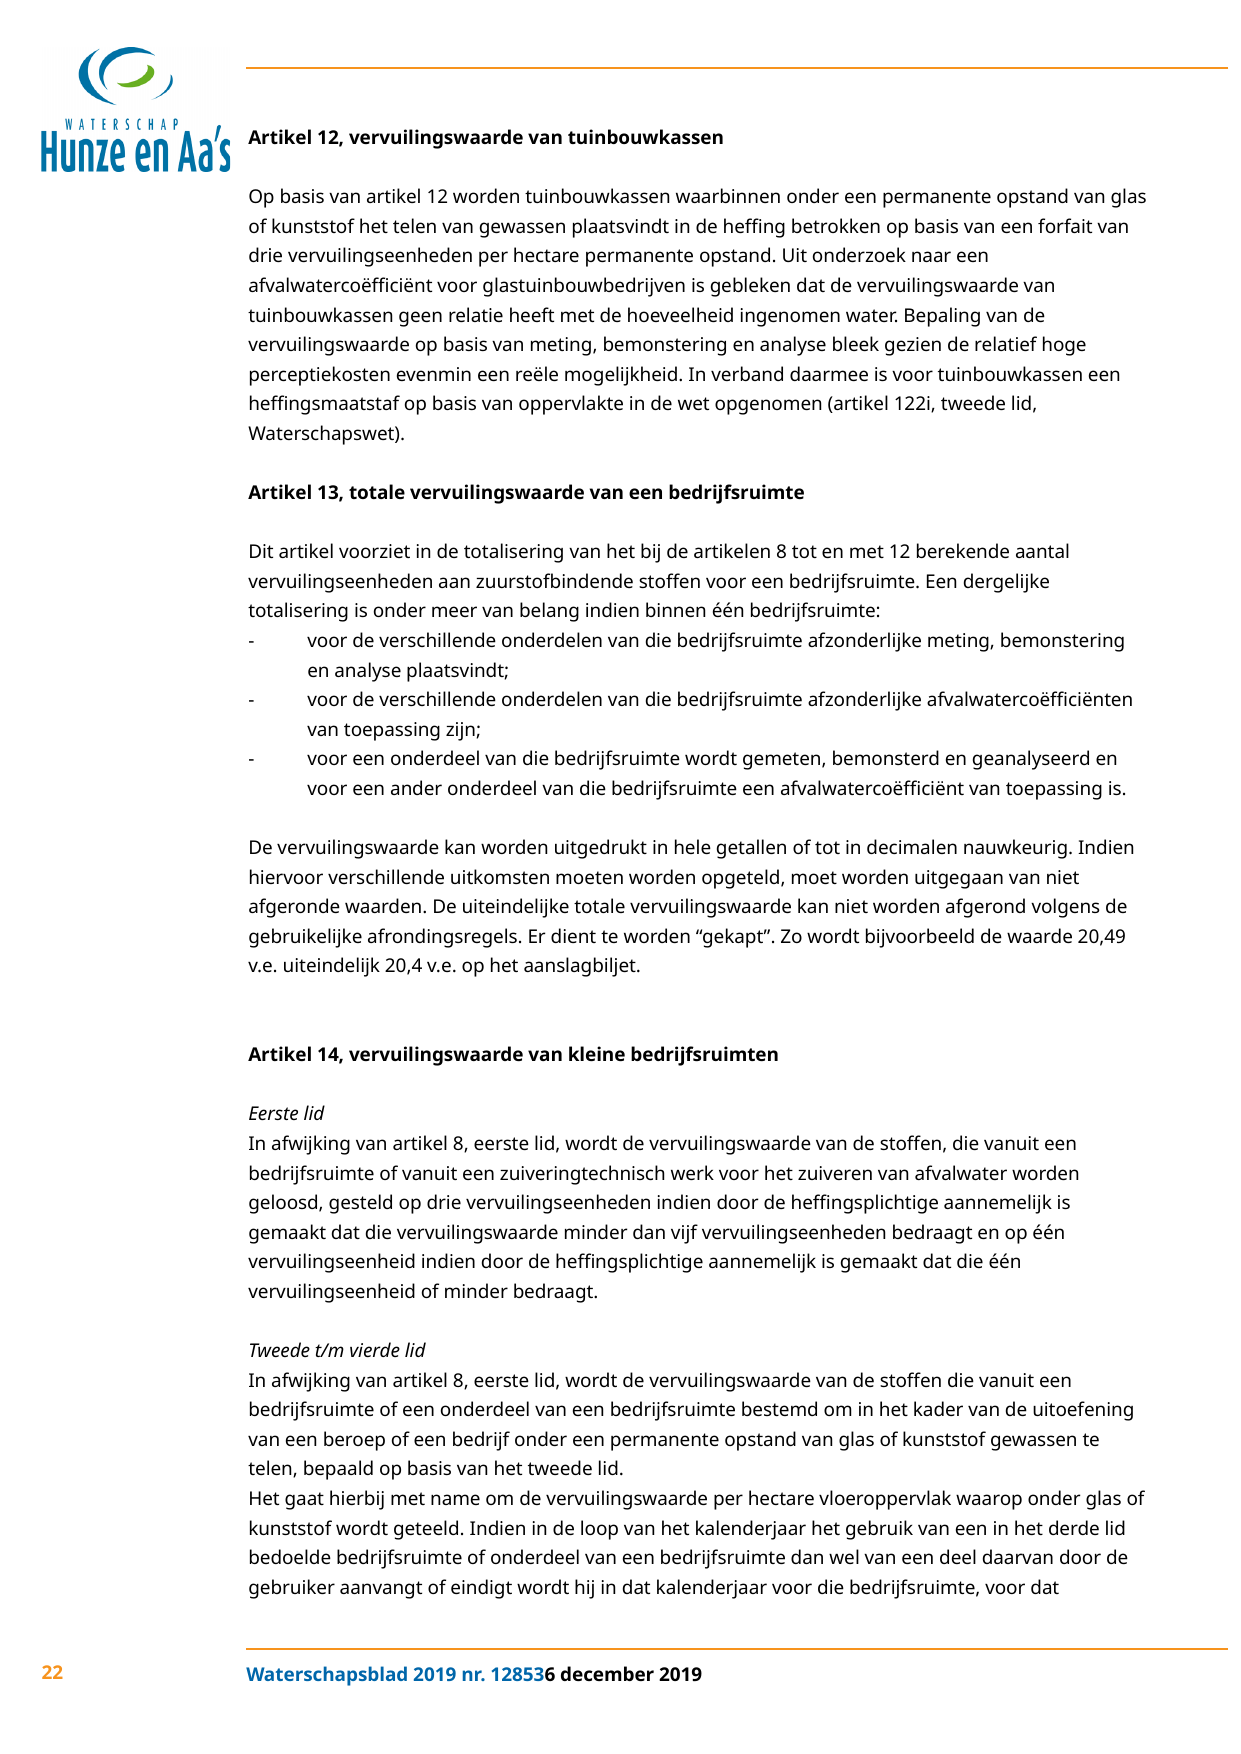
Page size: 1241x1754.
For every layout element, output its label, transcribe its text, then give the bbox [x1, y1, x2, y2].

text vervuilingseenheden aan zuurstofbindende stoffen voor een bedrijfsruimte. Een dergelijke totalisering is onder meer van belang indien binnen één bedrijfsruimte: [248, 568, 1152, 623]
list voor de verschillende onderdelen van die bedrijfsruimte afzonderlijke afvalwatercoëfficiënten van toepassing zijn; [248, 686, 1152, 742]
list voor de verschillende onderdelen van die bedrijfsruimte afzonderlijke meting, bemonstering en analyse plaatsvindt; [248, 627, 1152, 683]
picture [183, 163, 191, 172]
text Dit artikel voorziet in de totalisering van het bij de artikelen 8 tot en met 12 berekende aantal [248, 538, 1152, 564]
list voor een onderdeel van die bedrijfsruimte wordt gemeten, bemonsterd en geanalyseerd en voor een ander onderdeel van die bedrijfsruimte een afvalwatercoëfficiënt van toepassing is. [248, 746, 1152, 801]
text In afwijking van artikel 8, eerste lid, wordt de vervuilingswaarde van de stoffen, die vanuit een bedrijfsruimte of vanuit een zuiveringtechnisch werk voor het zuiveren van afvalwater worden geloosd, gesteld op drie vervuilingseenheden indien door de heffingsplichtige aannemelijk is gemaakt dat die vervuilingswaarde minder dan vijf vervuilingseenheden bedraagt en op één vervuilingseenheid indien door de heffingsplichtige aannemelijk is gemaakt dat die één vervuilingseenheid of minder bedraagt. [248, 1130, 1152, 1304]
text Tweede t/m vierde lid [248, 1337, 1152, 1363]
picture [47, 154, 51, 172]
text In afwijking van artikel 8, eerste lid, wordt de vervuilingswaarde van de stoffen die vanuit een bedrijfsruimte of een onderdeel van een bedrijfsruimte bestemd om in het kader van de uitoefening van een beroep of een bedrijf onder een permanente opstand van glas of kunststof gewassen te telen, bepaald op basis van het tweede lid. [248, 1367, 1152, 1481]
text Het gaat hierbij met name om de vervuilingswaarde per hectare vloeroppervlak waarop onder glas of kunststof wordt geteeld. Indien in de loop van het kalenderjaar het gebruik van een in het derde lid bedoelde bedrijfsruimte of onderdeel van een bedrijfsruimte dan wel van een deel daarvan door de gebruiker aanvangt of eindigt wordt hij in dat kalenderjaar voor die bedrijfsruimte, voor dat [248, 1485, 1152, 1600]
text Eerste lid [248, 1101, 1152, 1126]
text Artikel 13, totale vervuilingswaarde van een bedrijfsruimte [248, 479, 1152, 505]
text Artikel 14, vervuilingswaarde van kleine bedrijfsruimten [248, 1041, 1152, 1067]
text De vervuilingswaarde kan worden uitgedrukt in hele getallen of tot in decimalen nauwkeurig. Indien hiervoor verschillende uitkomsten moeten worden opgeteld, moet worden uitgegaan van niet afgeronde waarden. De uiteindelijke totale vervuilingswaarde kan niet worden afgerond volgens de gebruikelijke afrondingsregels. Er dient te worden “gekapt”. Zo wordt bijvoorbeeld de waarde 20,49 v.e. uiteindelijk 20,4 v.e. op het aanslagbiljet. [248, 834, 1152, 978]
text Op basis van artikel 12 worden tuinbouwkassen waarbinnen onder een permanente opstand van glas of kunststof het telen van gewassen plaatsvindt in de heffing betrokken op basis van een forfait van drie vervuilingseenheden per hectare permanente opstand. Uit onderzoek naar een afvalwatercoëfficiënt voor glastuinbouwbedrijven is gebleken dat de vervuilingswaarde van tuinbouwkassen geen relatie heeft met de hoeveelheid ingenomen water. Bepaling van de vervuilingswaarde op basis van meting, bemonstering en analyse bleek gezien de relatief hoge perceptiekosten evenmin een reële mogelijkheid. In verband daarmee is voor tuinbouwkassen een heffingsmaatstaf op basis van oppervlakte in de wet opgenomen (artikel 122i, tweede lid, Waterschapswet). [248, 183, 1152, 446]
picture [226, 145, 231, 156]
text Artikel 12, vervuilingswaarde van tuinbouwkassen [248, 124, 1152, 150]
picture [41, 47, 231, 172]
